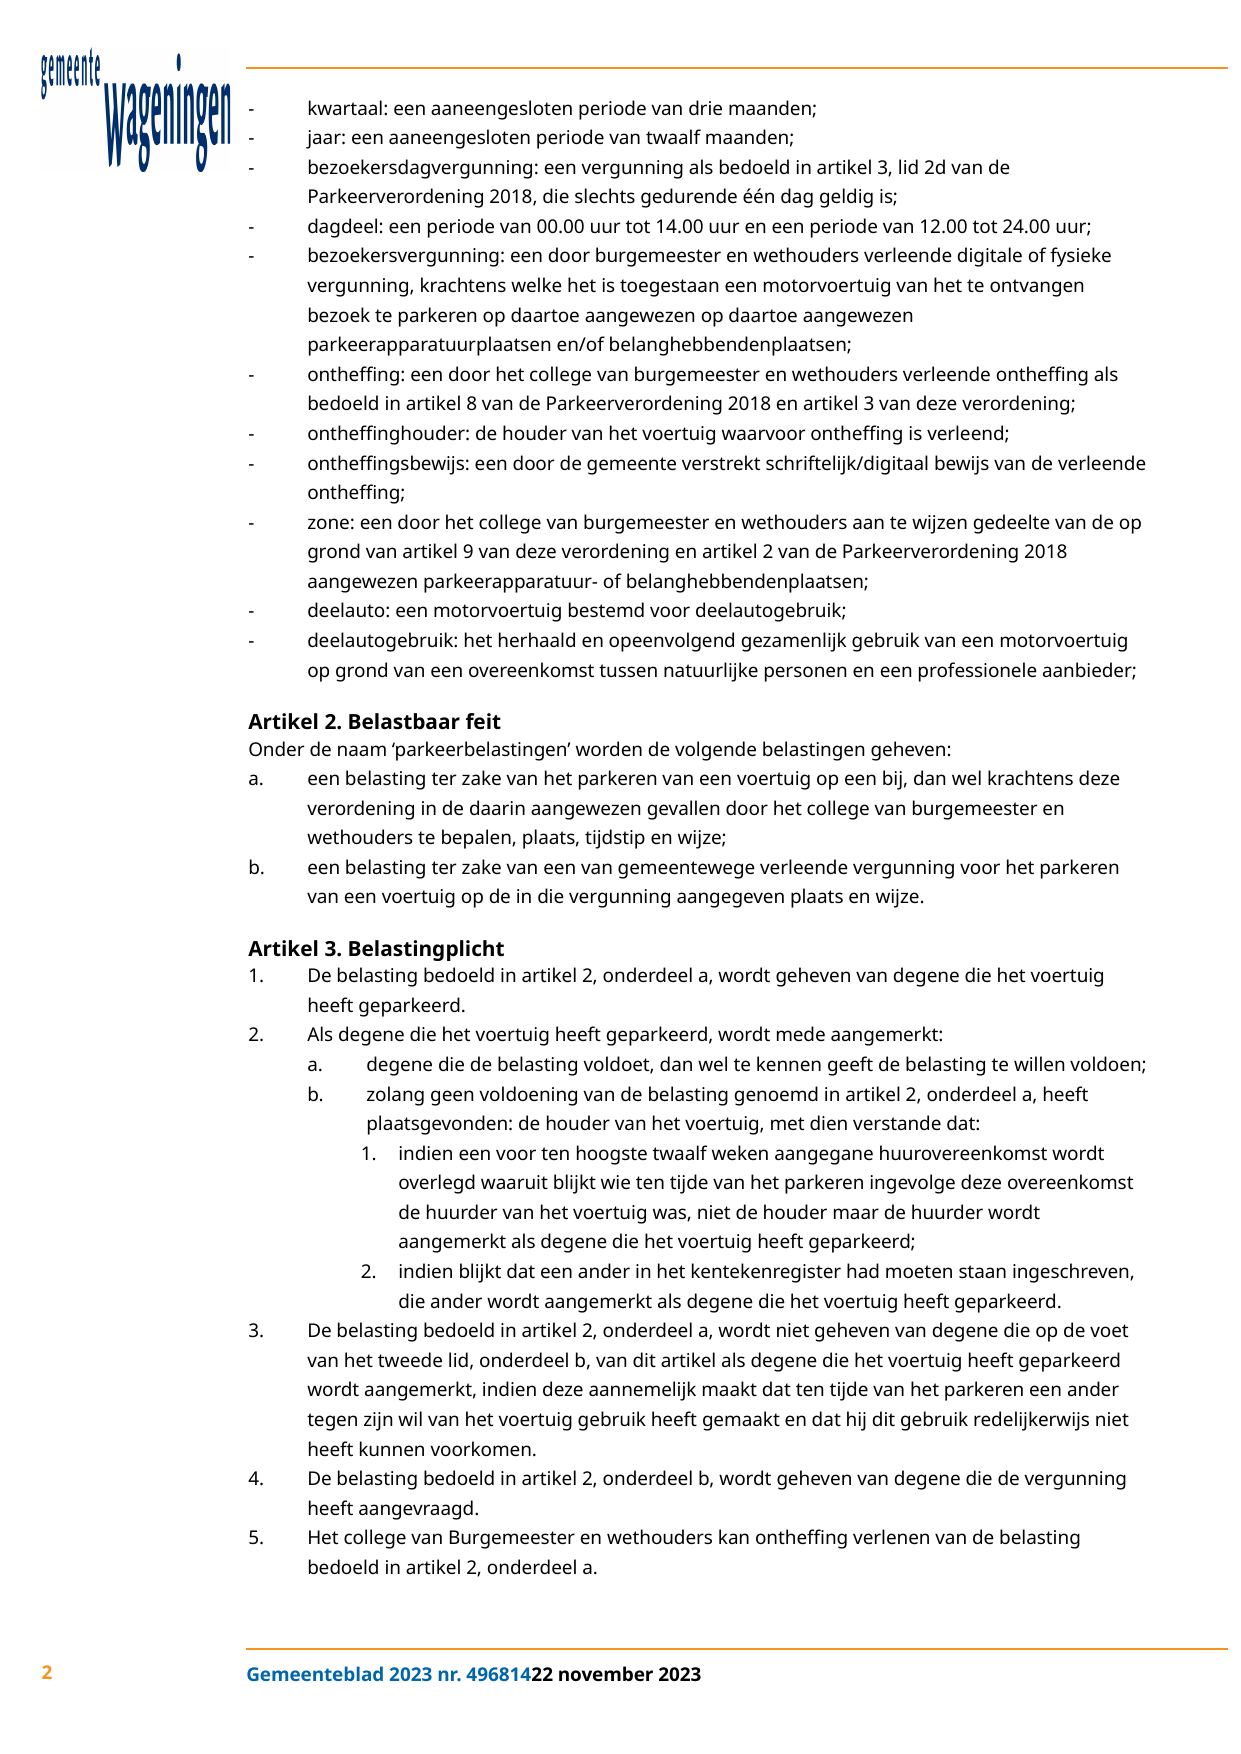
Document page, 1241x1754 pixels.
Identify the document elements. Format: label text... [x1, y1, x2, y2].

list ontheffinghouder: de houder van het voertuig waarvoor ontheffing is verleend; [248, 420, 1152, 446]
text Onder de naam ‘parkeerbelastingen’ worden de volgende belastingen geheven: [248, 736, 1152, 761]
list Het college van Burgemeester en wethouders kan ontheffing verlenen van de belasting bedoeld in artikel 2, onderdeel a. [248, 1524, 1152, 1580]
list deelautogebruik: het herhaald en opeenvolgend gezamenlijk gebruik van een motorvoertuig op grond van een overeenkomst tussen natuurlijke personen en een professionele aanbieder; [248, 627, 1152, 683]
list Als degene die het voertuig heeft geparkeerd, wordt mede aangemerkt: [248, 1022, 1152, 1047]
list dagdeel: een periode van 00.00 uur tot 14.00 uur en een periode van 12.00 tot 24.00 uur; [248, 213, 1152, 239]
list indien een voor ten hoogste twaalf weken aangegane huurovereenkomst wordt overlegd waaruit blijkt wie ten tijde van het parkeren ingevolge deze overeenkomst de huurder van het voertuig was, niet de houder maar de huurder wordt aangemerkt als degene die het voertuig heeft geparkeerd; [361, 1140, 1152, 1254]
list een belasting ter zake van het parkeren van een voertuig op een bij, dan wel krachtens deze verordening in de daarin aangewezen gevallen door het college van burgemeester en wethouders te bepalen, plaats, tijdstip en wijze; [248, 765, 1152, 850]
list ontheffingsbewijs: een door de gemeente verstrekt schriftelijk/digitaal bewijs van de verleende ontheffing; [248, 450, 1152, 505]
list De belasting bedoeld in artikel 2, onderdeel b, wordt geheven van degene die de vergunning heeft aangevraagd. [248, 1465, 1152, 1521]
list kwartaal: een aaneengesloten periode van drie maanden; [248, 95, 1152, 121]
list een belasting ter zake van een van gemeentewege verleende vergunning voor het parkeren van een voertuig op de in die vergunning aangegeven plaats en wijze. [248, 854, 1152, 909]
list jaar: een aaneengesloten periode van twaalf maanden; [248, 124, 1152, 150]
list bezoekersvergunning: een door burgemeester en wethouders verleende digitale of fysieke vergunning, krachtens welke het is toegestaan een motorvoertuig van het te ontvangen bezoek te parkeren op daartoe aangewezen op daartoe aangewezen parkeerapparatuurplaatsen en/of belanghebbendenplaatsen; [248, 243, 1152, 357]
list ontheffing: een door het college van burgemeester en wethouders verleende ontheffing als bedoeld in artikel 8 van de Parkeerverordening 2018 en artikel 3 van deze verordening; [248, 361, 1152, 416]
text Artikel 3. Belastingplicht [248, 934, 1152, 962]
picture [41, 47, 231, 172]
list indien blijkt dat een ander in het kentekenregister had moeten staan ingeschreven, die ander wordt aangemerkt als degene die het voertuig heeft geparkeerd. [361, 1258, 1152, 1314]
list bezoekersdagvergunning: een vergunning als bedoeld in artikel 3, lid 2d van de Parkeerverordening 2018, die slechts gedurende één dag geldig is; [248, 154, 1152, 209]
list zone: een door het college van burgemeester en wethouders aan te wijzen gedeelte van de op grond van artikel 9 van deze verordening en artikel 2 van de Parkeerverordening 2018 aangewezen parkeerapparatuur- of belanghebbendenplaatsen; [248, 509, 1152, 594]
list deelauto: een motorvoertuig bestemd voor deelautogebruik; [248, 598, 1152, 623]
list De belasting bedoeld in artikel 2, onderdeel a, wordt niet geheven van degene die op de voet van het tweede lid, onderdeel b, van dit artikel als degene die het voertuig heeft geparkeerd wordt aangemerkt, indien deze aannemelijk maakt dat ten tijde van het parkeren een ander tegen zijn wil van het voertuig gebruik heeft gemaakt en dat hij dit gebruik redelijkerwijs niet heeft kunnen voorkomen. [248, 1317, 1152, 1462]
text Artikel 2. Belastbaar feit [248, 707, 1152, 736]
list De belasting bedoeld in artikel 2, onderdeel a, wordt geheven van degene die het voertuig heeft geparkeerd. [248, 962, 1152, 1018]
list degene die de belasting voldoet, dan wel te kennen geeft de belasting te willen voldoen; [307, 1051, 1152, 1077]
list zolang geen voldoening van de belasting genoemd in artikel 2, onderdeel a, heeft plaatsgevonden: de houder van het voertuig, met dien verstande dat: [307, 1081, 1152, 1136]
